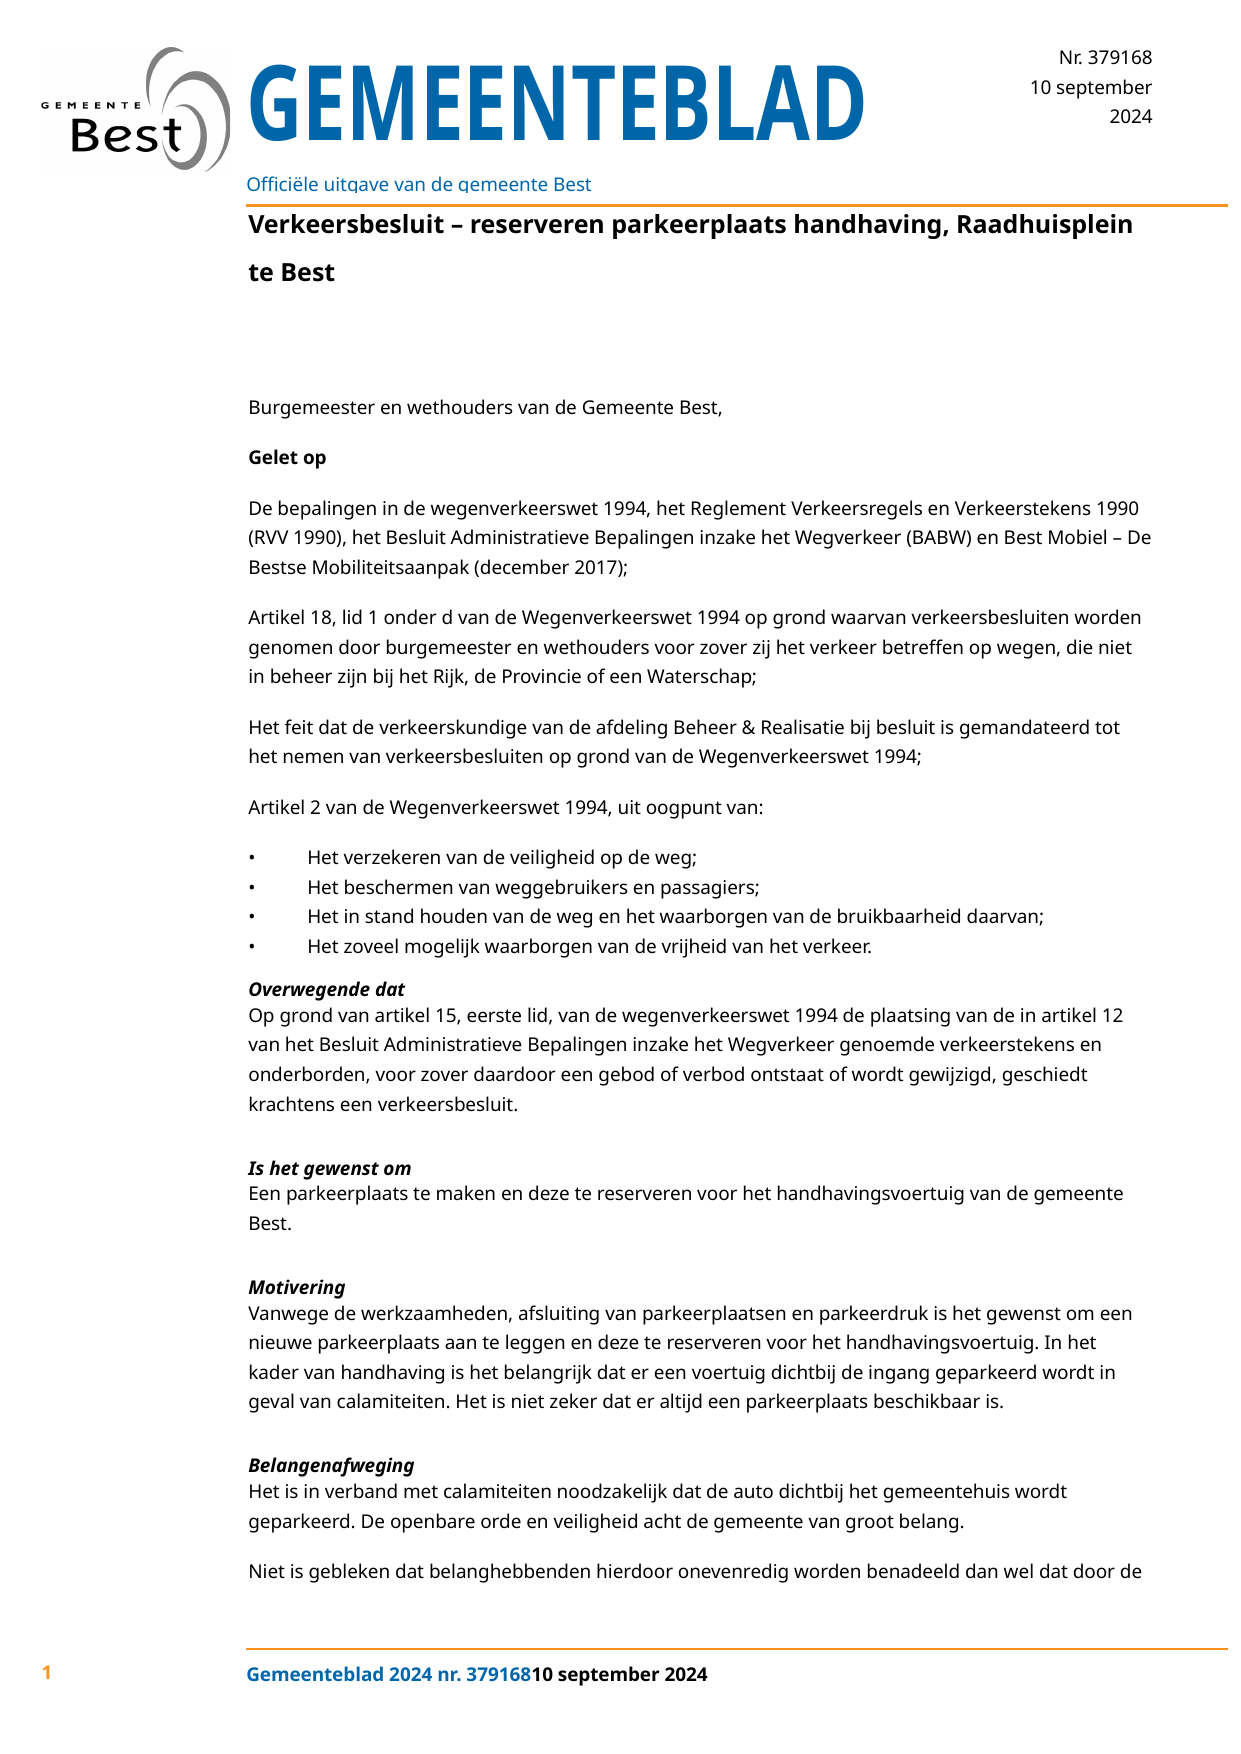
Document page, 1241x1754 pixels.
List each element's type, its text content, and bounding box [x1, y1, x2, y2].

text Gelet op [248, 444, 1152, 470]
text Niet is gebleken dat belanghebbenden hierdoor onevenredig worden benadeeld dan wel dat door de [248, 1558, 1152, 1584]
text Burgemeester en wethouders van de Gemeente Best, [248, 394, 1152, 420]
list Het beschermen van weggebruikers en passagiers; [248, 874, 1152, 900]
list Het in stand houden van de weg en het waarborgen van de bruikbaarheid daarvan; [248, 904, 1152, 929]
text Belangenafweging [248, 1452, 1152, 1478]
text Artikel 2 van de Wegenverkeerswet 1994, uit oogpunt van: [248, 794, 1152, 820]
text Motivering [248, 1274, 1152, 1300]
picture [41, 47, 231, 172]
text Artikel 18, lid 1 onder d van de Wegenverkeerswet 1994 op grond waarvan verkeersbesluiten worden genomen door burgemeester en wethouders voor zover zij het verkeer betreffen op wegen, die niet in beheer zijn bij het Rijk, de Provincie of een Waterschap; [248, 604, 1152, 689]
text Verkeersbesluit – reserveren parkeerplaats handhaving, Raadhuisplein te Best [248, 207, 1152, 288]
text De bepalingen in de wegenverkeerswet 1994, het Reglement Verkeersregels en Verkeerstekens 1990 (RVV 1990), het Besluit Administratieve Bepalingen inzake het Wegverkeer (BABW) en Best Mobiel – De Bestse Mobiliteitsaanpak (december 2017); [248, 495, 1152, 580]
text Op grond van artikel 15, eerste lid, van de wegenverkeerswet 1994 de plaatsing van de in artikel 12 van het Besluit Administratieve Bepalingen inzake het Wegverkeer genoemde verkeerstekens en onderborden, voor zover daardoor een gebod of verbod ontstaat of wordt gewijzigd, geschiedt krachtens een verkeersbesluit. [248, 1002, 1152, 1117]
list Het zoveel mogelijk waarborgen van de vrijheid van het verkeer. [248, 933, 1152, 959]
text Een parkeerplaats te maken en deze te reserveren voor het handhavingsvoertuig van de gemeente Best. [248, 1181, 1152, 1236]
text Het is in verband met calamiteiten noodzakelijk dat de auto dichtbij het gemeentehuis wordt geparkeerd. De openbare orde en veiligheid acht de gemeente van groot belang. [248, 1478, 1152, 1533]
text Vanwege de werkzaamheden, afsluiting van parkeerplaatsen en parkeerdruk is het gewenst om een nieuwe parkeerplaats aan te leggen en deze te reserveren voor het handhavingsvoertuig. In het kader van handhaving is het belangrijk dat er een voertuig dichtbij de ingang geparkeerd wordt in geval van calamiteiten. Het is niet zeker dat er altijd een parkeerplaats beschikbaar is. [248, 1300, 1152, 1414]
text Overwegende dat [248, 976, 1152, 1002]
list Het verzekeren van de veiligheid op de weg; [248, 844, 1152, 870]
text Is het gewenst om [248, 1155, 1152, 1181]
text Het feit dat de verkeerskundige van de afdeling Beheer & Realisatie bij besluit is gemandateerd tot het nemen van verkeersbesluiten op grond van de Wegenverkeerswet 1994; [248, 714, 1152, 769]
